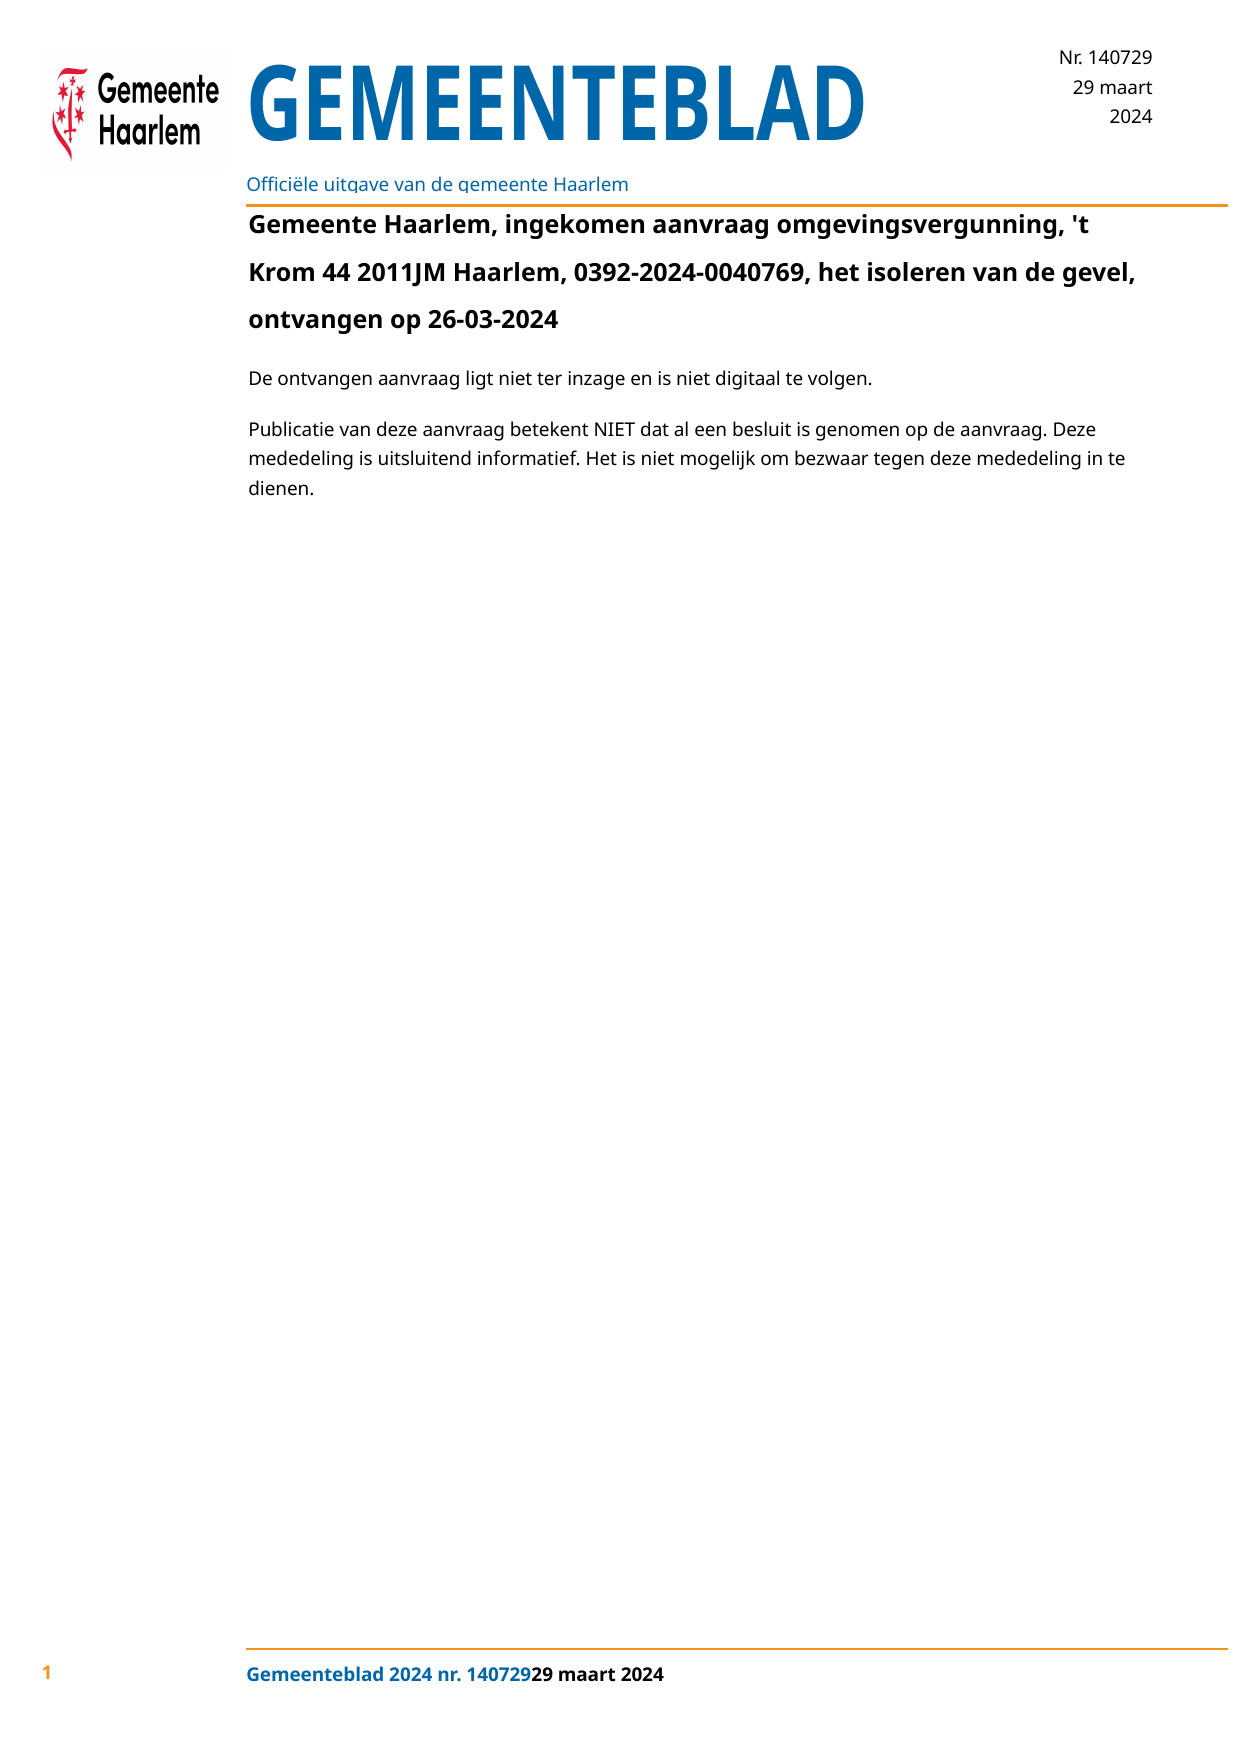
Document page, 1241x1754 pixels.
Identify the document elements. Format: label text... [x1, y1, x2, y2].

text Publicatie van deze aanvraag betekent NIET dat al een besluit is genomen op de aanvraag. Deze mededeling is uitsluitend informatief. Het is niet mogelijk om bezwaar tegen deze mededeling in te dienen. [248, 416, 1152, 501]
text De ontvangen aanvraag ligt niet ter inzage en is niet digitaal te volgen. [248, 366, 1152, 391]
text Gemeente Haarlem, ingekomen aanvraag omgevingsvergunning, 't Krom 44 2011JM Haarlem, 0392-2024-0040769, het isoleren van de gevel, ontvangen op 26-03-2024 [248, 207, 1152, 336]
picture [41, 47, 231, 172]
